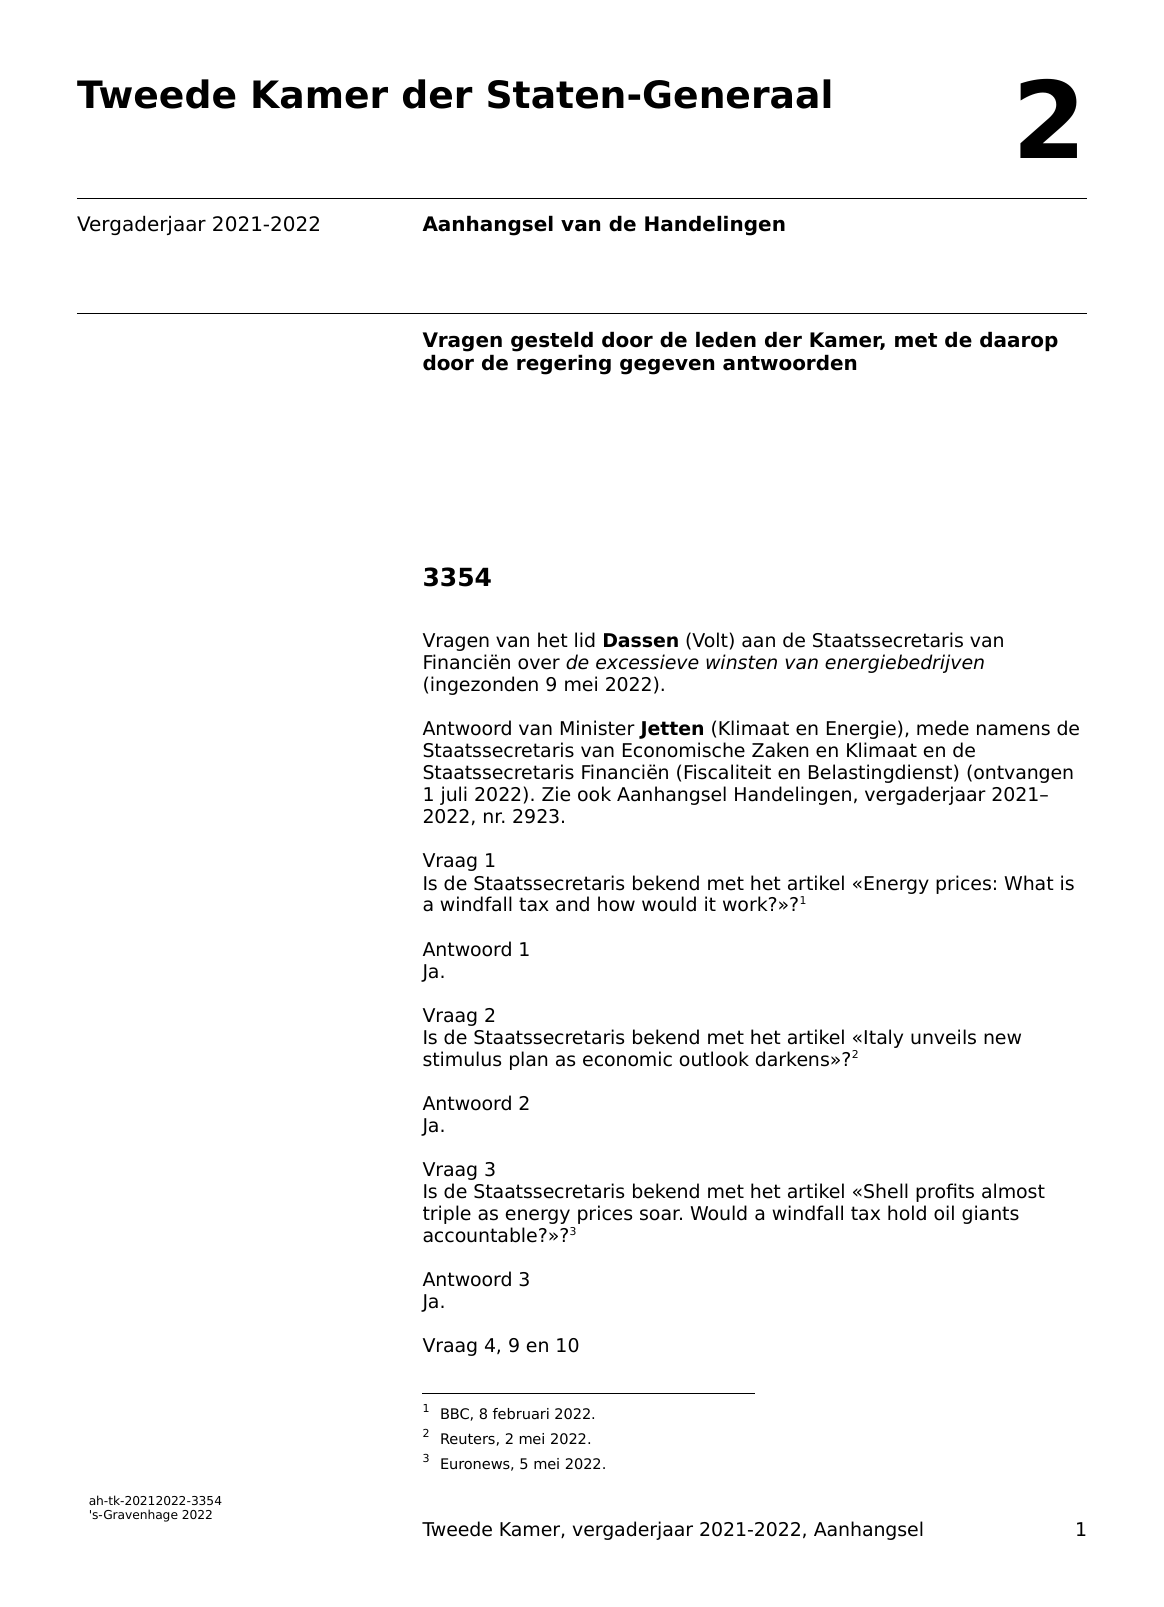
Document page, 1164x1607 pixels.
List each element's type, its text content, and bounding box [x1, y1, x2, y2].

text Vraag 2 [422, 1005, 1087, 1027]
table_header 2 [886, 59, 1087, 198]
text Is de Staatssecretaris bekend met het artikel «Shell profits almost triple as energy prices soar. Would a windfall tax hold oil giants accountable?»? [422, 1181, 1087, 1247]
text Antwoord 3 [422, 1269, 1087, 1291]
text Antwoord 2 [422, 1093, 1087, 1115]
text Antwoord van Minister Jetten (Klimaat en Energie), mede namens de Staatssecretaris van Economische Zaken en Klimaat en de Staatssecretaris Financiën (Fiscaliteit en Belastingdienst) (ontvangen 1 juli 2022). Zie ook Aanhangsel Handelingen, vergaderjaar 2021–2022, nr. 2923. [422, 718, 1087, 828]
text Vragen van het lid Dassen (Volt) aan de Staatssecretaris van Financiën over de excessieve winsten van energiebedrijven (ingezonden 9 mei 2022). [422, 630, 1087, 696]
text Ja. [422, 1115, 1087, 1137]
text ah-tk-20212022-3354 [88, 1494, 323, 1508]
text Vraag 1 [422, 850, 1087, 872]
text Is de Staatssecretaris bekend met het artikel «Italy unveils new stimulus plan as economic outlook darkens»? [422, 1027, 1087, 1071]
table_cell Aanhangsel van de Handelingen [422, 199, 1087, 313]
text Reuters, 2 mei 2022. [422, 1427, 1087, 1449]
text 3354 [422, 563, 1087, 592]
text Vraag 4, 9 en 10 [422, 1335, 1087, 1357]
text Antwoord 1 [422, 938, 1087, 961]
text Is de Staatssecretaris bekend met het artikel «Energy prices: What is a windfall tax and how would it work?»? [422, 872, 1087, 916]
text Vraag 3 [422, 1159, 1087, 1181]
text 's-Gravenhage 2022 [88, 1508, 323, 1522]
table_cell [77, 314, 422, 375]
text Ja. [422, 1291, 1087, 1313]
table_cell Vergaderjaar 2021-2022 [77, 199, 422, 313]
table_cell Vragen gesteld door de leden der Kamer, met de daarop door de regering gegeven antwoorden [422, 314, 1087, 375]
text Ja. [422, 961, 1087, 982]
text BBC, 8 februari 2022. [422, 1402, 1087, 1424]
table_header Tweede Kamer der Staten-Generaal [77, 59, 886, 198]
text Euronews, 5 mei 2022. [422, 1452, 1087, 1474]
